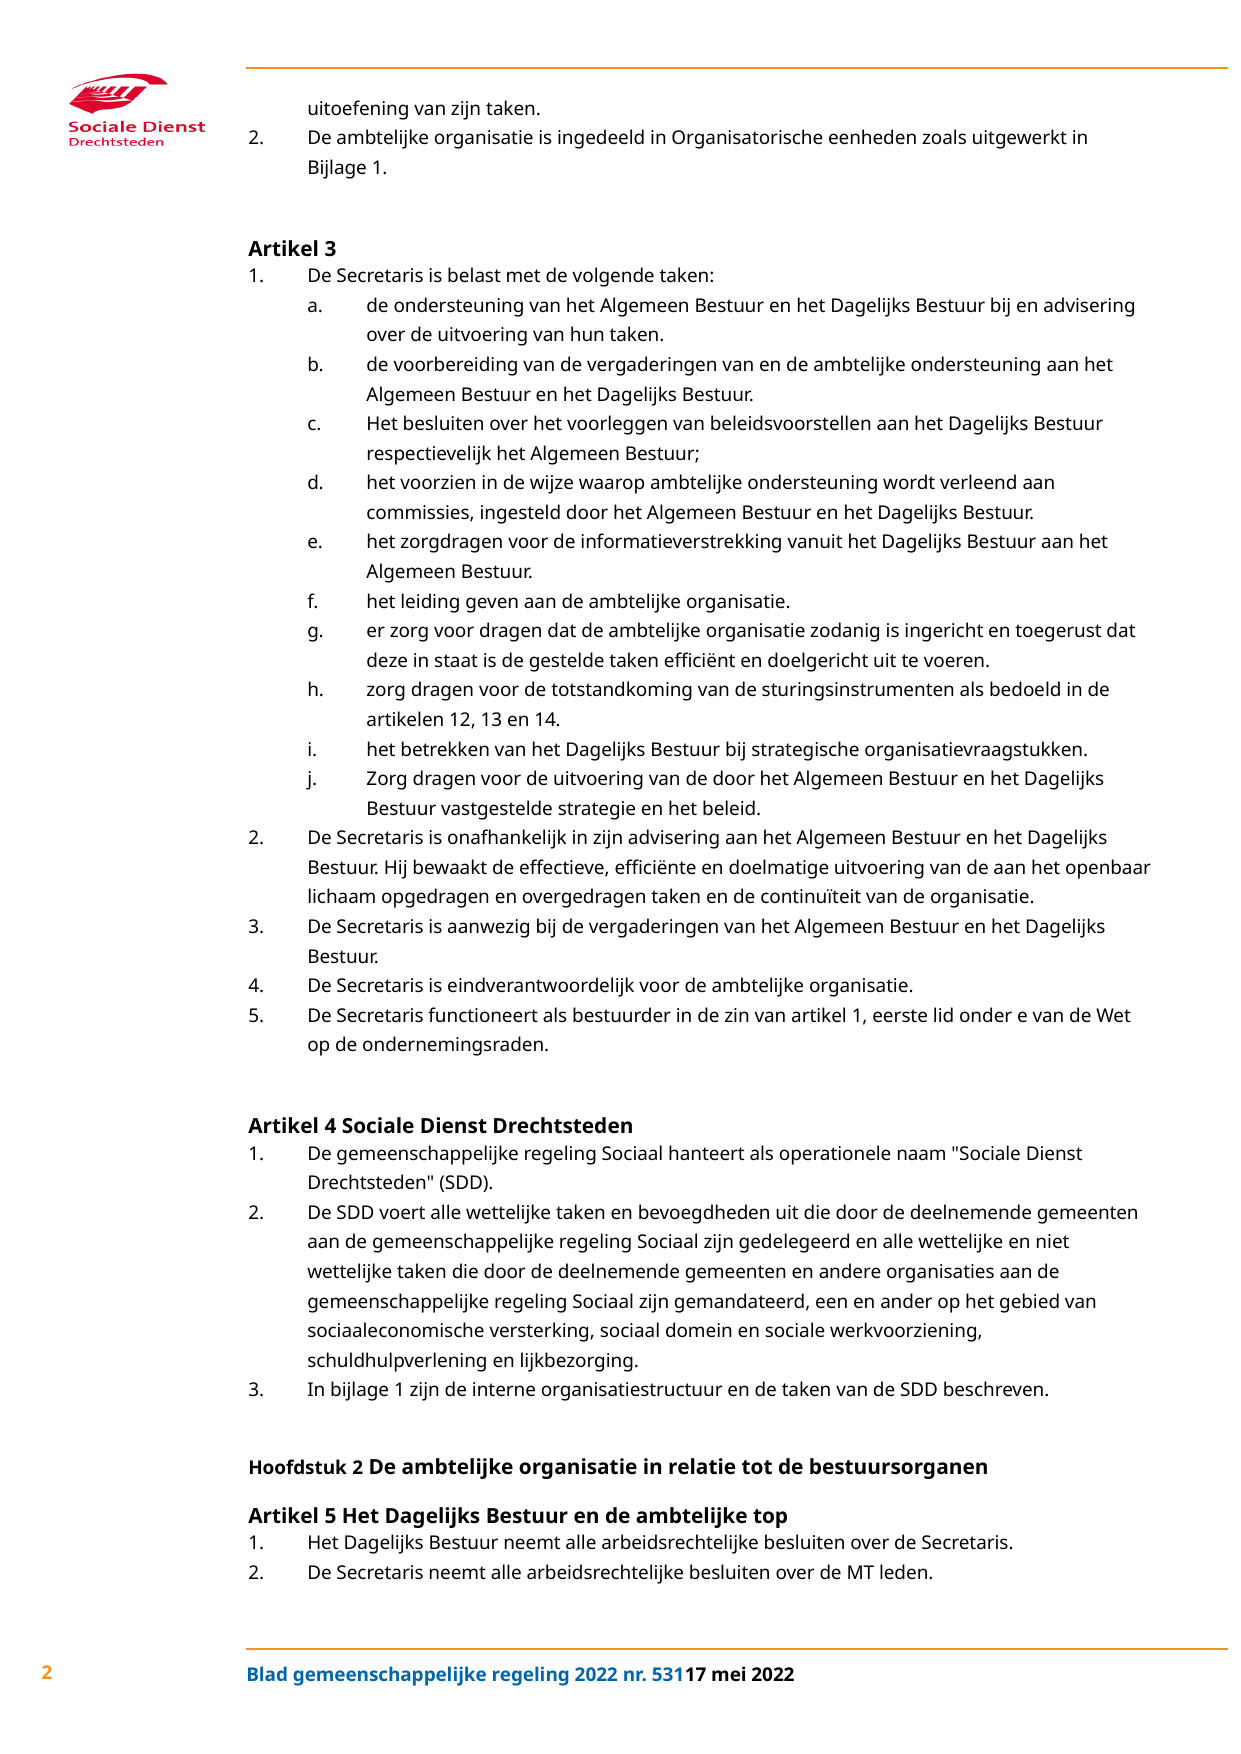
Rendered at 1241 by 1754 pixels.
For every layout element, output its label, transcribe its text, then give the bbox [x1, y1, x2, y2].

list De gemeenschappelijke regeling Sociaal hanteert als operationele naam "Sociale Dienst Drechtsteden" (SDD). [248, 1140, 1152, 1195]
list de ondersteuning van het Algemeen Bestuur en het Dagelijks Bestuur bij en advisering over de uitvoering van hun taken. [307, 292, 1152, 347]
list In bijlage 1 zijn de interne organisatiestructuur en de taken van de SDD beschreven. [248, 1377, 1152, 1402]
list De SDD voert alle wettelijke taken en bevoegdheden uit die door de deelnemende gemeenten aan de gemeenschappelijke regeling Sociaal zijn gedelegeerd en alle wettelijke en niet wettelijke taken die door de deelnemende gemeenten en andere organisaties aan de gemeenschappelijke regeling Sociaal zijn gemandateerd, een en ander op het gebied van sociaaleconomische versterking, sociaal domein en sociale werkvoorziening, schuldhulpverlening en lijkbezorging. [248, 1199, 1152, 1373]
list De Secretaris is aanwezig bij de vergaderingen van het Algemeen Bestuur en het Dagelijks Bestuur. [248, 913, 1152, 968]
list er zorg voor dragen dat de ambtelijke organisatie zodanig is ingericht en toegerust dat deze in staat is de gestelde taken efficiënt en doelgericht uit te voeren. [307, 617, 1152, 673]
text Artikel 4 Sociale Dienst Drechtsteden [248, 1112, 1152, 1140]
list zorg dragen voor de totstandkoming van de sturingsinstrumenten als bedoeld in de artikelen 12, 13 en 14. [307, 677, 1152, 732]
list Het Dagelijks Bestuur neemt alle arbeidsrechtelijke besluiten over de Secretaris. [248, 1529, 1152, 1555]
list uitoefening van zijn taken. [248, 95, 1152, 121]
list De Secretaris is eindverantwoordelijk voor de ambtelijke organisatie. [248, 972, 1152, 998]
text Hoofdstuk 2 De ambtelijke organisatie in relatie tot de bestuursorganen [248, 1452, 1152, 1480]
list het zorgdragen voor de informatieverstrekking vanuit het Dagelijks Bestuur aan het Algemeen Bestuur. [307, 529, 1152, 584]
list De Secretaris functioneert als bestuurder in de zin van artikel 1, eerste lid onder e van de Wet op de ondernemingsraden. [248, 1002, 1152, 1057]
text Artikel 3 [248, 234, 1152, 262]
list het leiding geven aan de ambtelijke organisatie. [307, 588, 1152, 613]
list De Secretaris is belast met de volgende taken: [248, 262, 1152, 288]
list Zorg dragen voor de uitvoering van de door het Algemeen Bestuur en het Dagelijks Bestuur vastgestelde strategie en het beleid. [307, 765, 1152, 821]
list De ambtelijke organisatie is ingedeeld in Organisatorische eenheden zoals uitgewerkt in Bijlage 1. [248, 124, 1152, 180]
list het voorzien in de wijze waarop ambtelijke ondersteuning wordt verleend aan commissies, ingesteld door het Algemeen Bestuur en het Dagelijks Bestuur. [307, 469, 1152, 525]
list De Secretaris neemt alle arbeidsrechtelijke besluiten over de MT leden. [248, 1559, 1152, 1585]
text Artikel 5 Het Dagelijks Bestuur en de ambtelijke top [248, 1501, 1152, 1529]
list De Secretaris is onafhankelijk in zijn advisering aan het Algemeen Bestuur en het Dagelijks Bestuur. Hij bewaakt de effectieve, efficiënte en doelmatige uitvoering van de aan het openbaar lichaam opgedragen en overgedragen taken en de continuïteit van de organisatie. [248, 824, 1152, 909]
picture [41, 47, 231, 172]
list Het besluiten over het voorleggen van beleidsvoorstellen aan het Dagelijks Bestuur respectievelijk het Algemeen Bestuur; [307, 410, 1152, 466]
list de voorbereiding van de vergaderingen van en de ambtelijke ondersteuning aan het Algemeen Bestuur en het Dagelijks Bestuur. [307, 351, 1152, 406]
list het betrekken van het Dagelijks Bestuur bij strategische organisatievraagstukken. [307, 736, 1152, 761]
